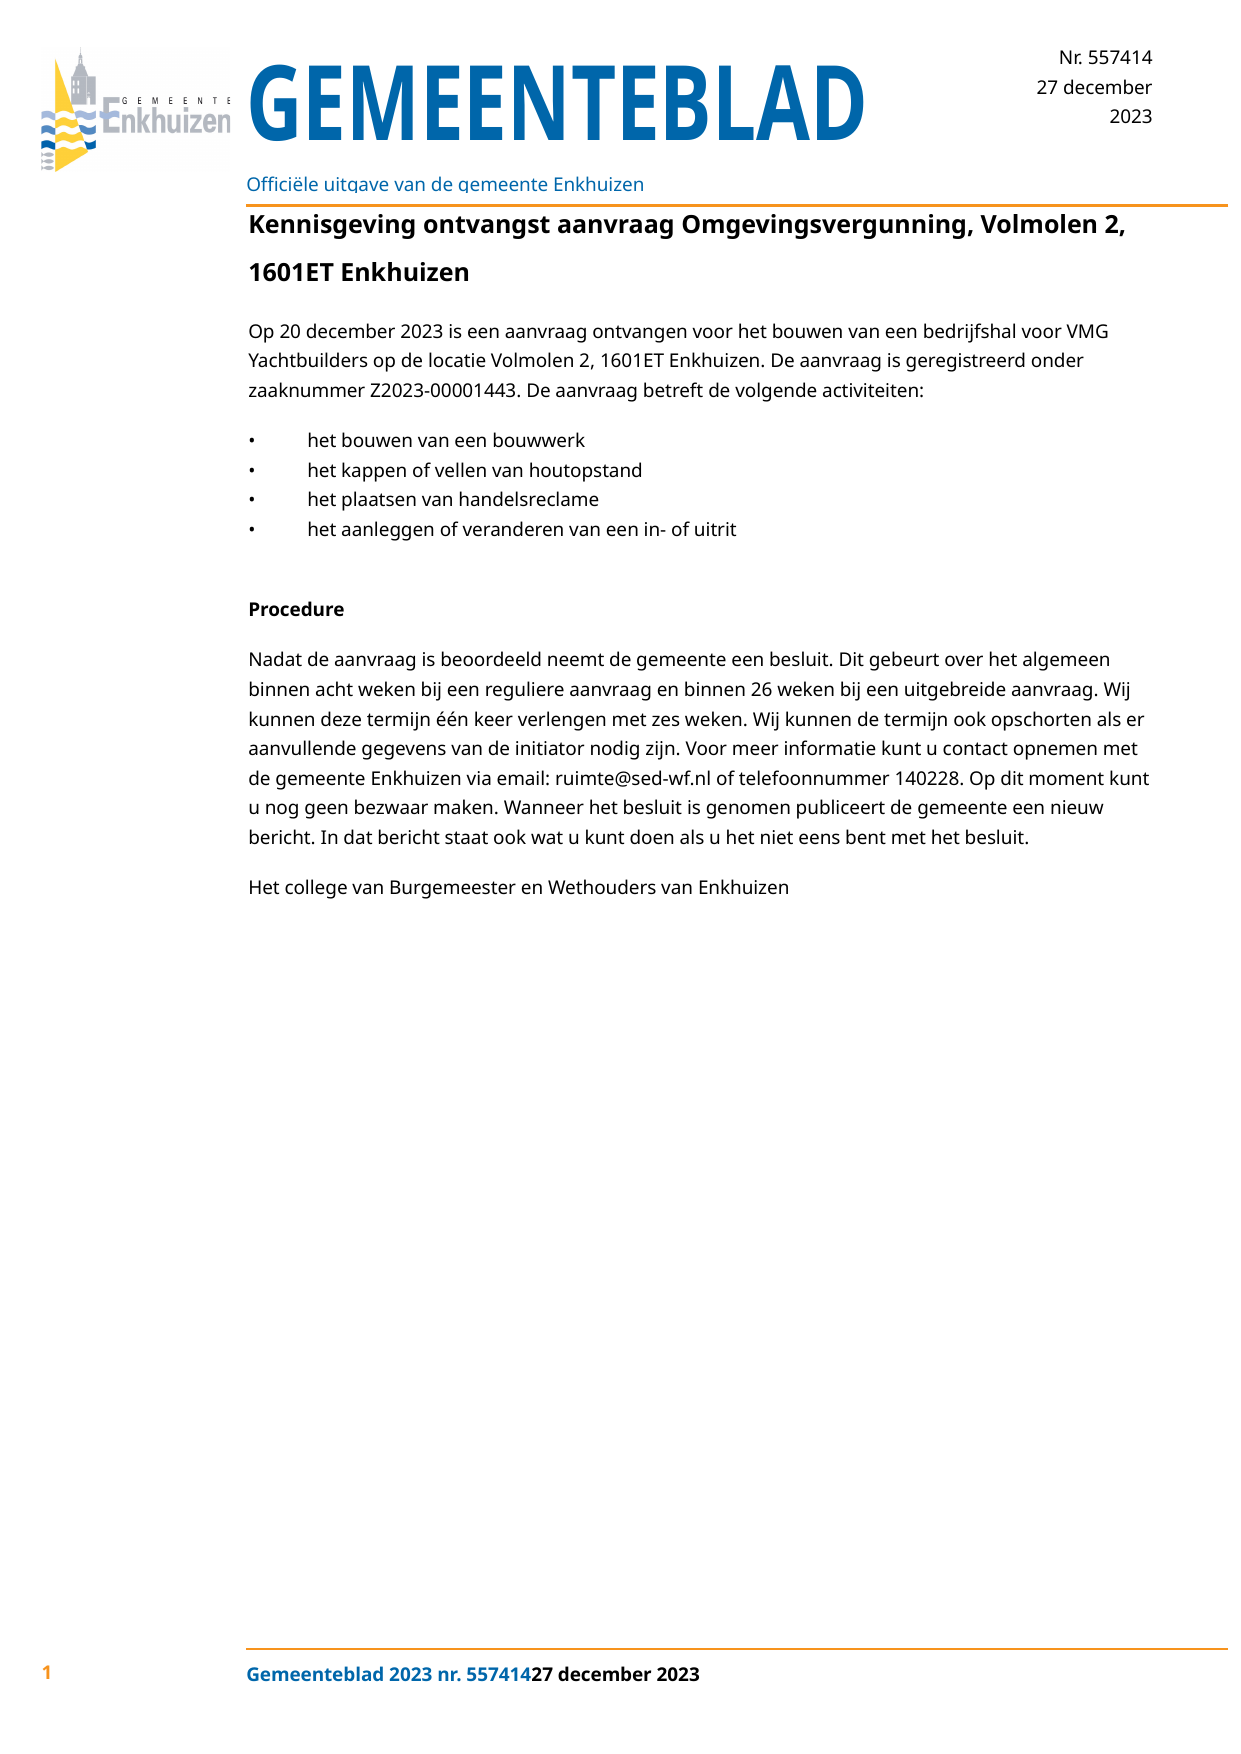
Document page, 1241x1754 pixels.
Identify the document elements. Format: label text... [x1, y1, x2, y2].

list het aanleggen of veranderen van een in- of uitrit [248, 516, 1152, 542]
list het plaatsen van handelsreclame [248, 487, 1152, 512]
text Procedure [248, 596, 1152, 622]
text Kennisgeving ontvangst aanvraag Omgevingsvergunning, Volmolen 2, 1601ET Enkhuizen [248, 207, 1152, 288]
list het kappen of vellen van houtopstand [248, 457, 1152, 483]
text Nadat de aanvraag is beoordeeld neemt de gemeente een besluit. Dit gebeurt over het algemeen binnen acht weken bij een reguliere aanvraag en binnen 26 weken bij een uitgebreide aanvraag. Wij kunnen deze termijn één keer verlengen met zes weken. Wij kunnen de termijn ook opschorten als er aanvullende gegevens van de initiator nodig zijn. Voor meer informatie kunt u contact opnemen met de gemeente Enkhuizen via email: ruimte@sed-wf.nl of telefoonnummer 140228. Op dit moment kunt u nog geen bezwaar maken. Wanneer het besluit is genomen publiceert de gemeente een nieuw bericht. In dat bericht staat ook wat u kunt doen als u het niet eens bent met het besluit. [248, 647, 1152, 850]
list het bouwen van een bouwwerk [248, 427, 1152, 453]
text Op 20 december 2023 is een aanvraag ontvangen voor het bouwen van een bedrijfshal voor VMG Yachtbuilders op de locatie Volmolen 2, 1601ET Enkhuizen. De aanvraag is geregistreerd onder zaaknummer Z2023-00001443. De aanvraag betreft de volgende activiteiten: [248, 318, 1152, 403]
picture [41, 47, 231, 172]
text Het college van Burgemeester en Wethouders van Enkhuizen [248, 874, 1152, 900]
